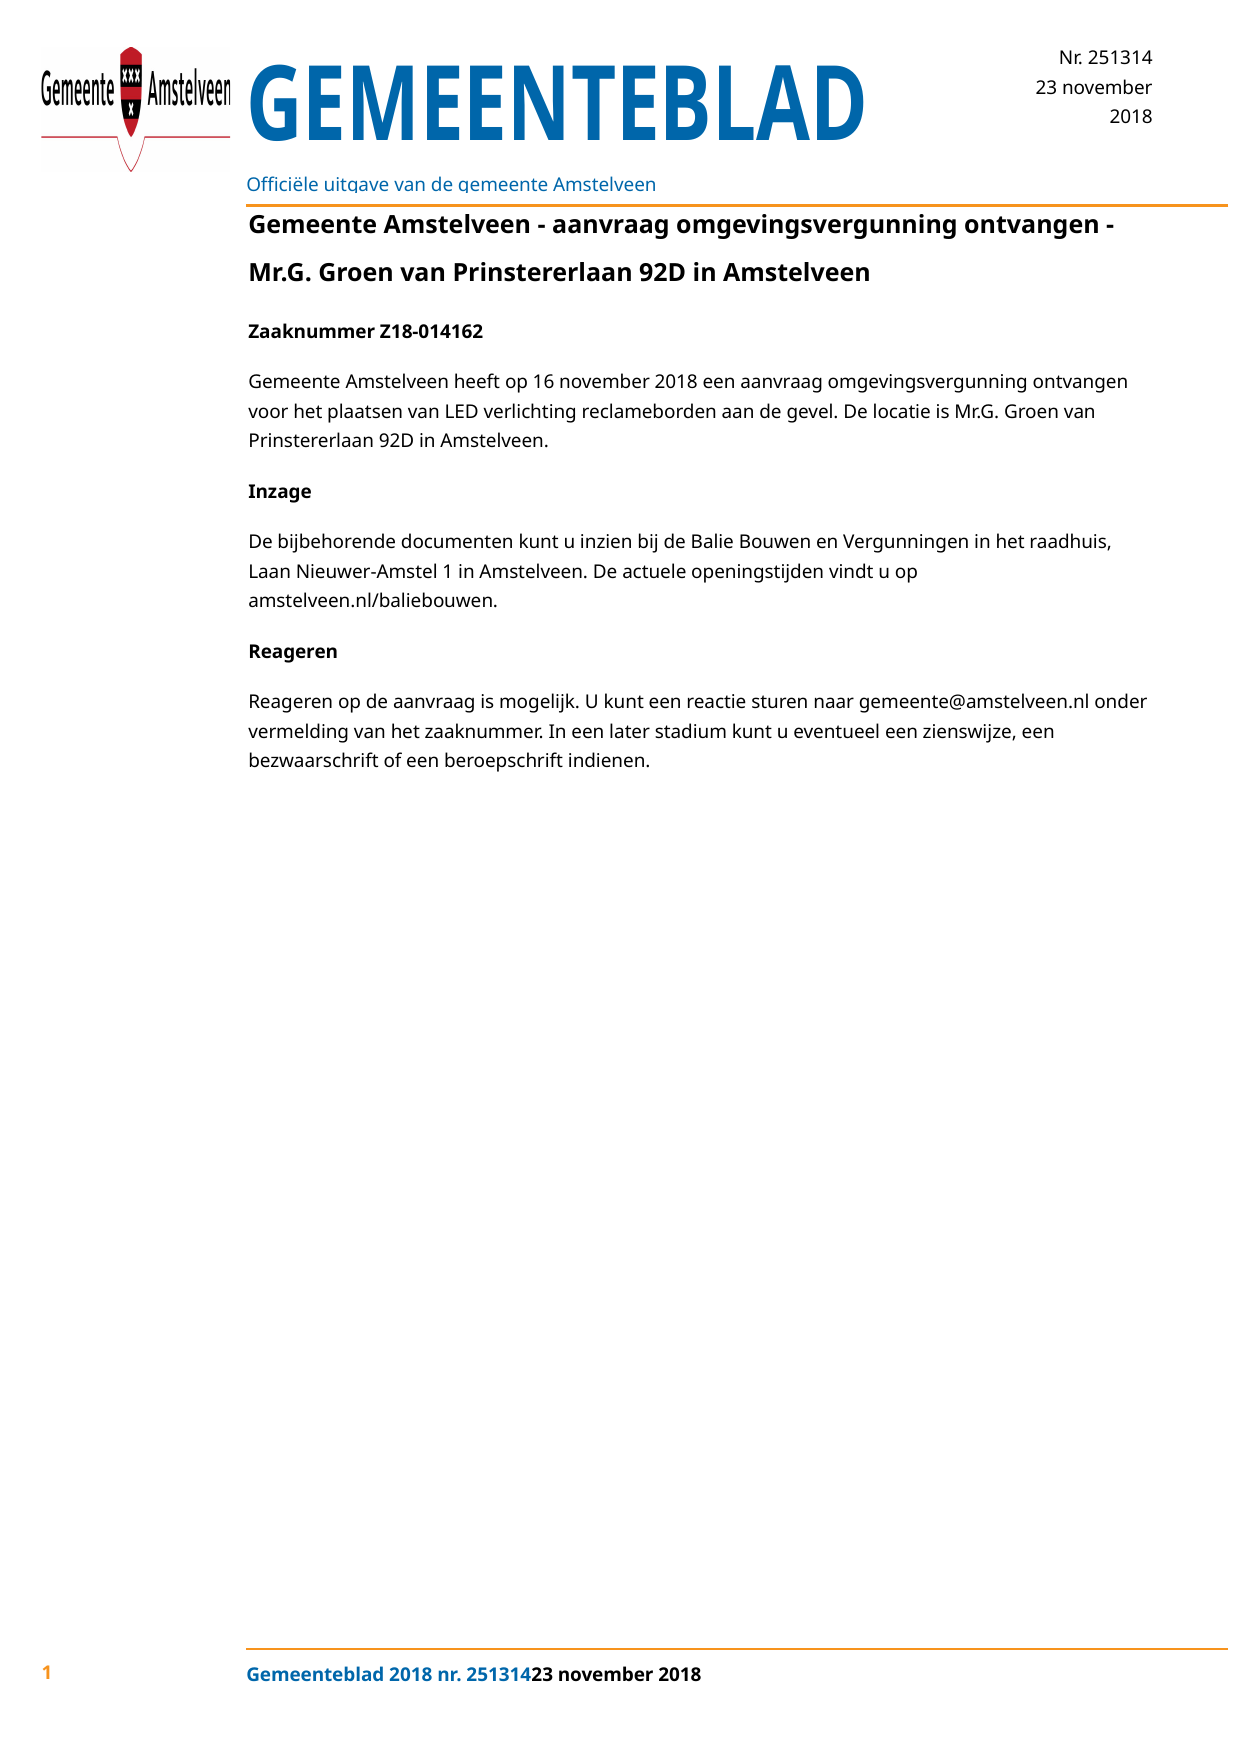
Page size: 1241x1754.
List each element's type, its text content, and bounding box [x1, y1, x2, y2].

text Gemeente Amstelveen - aanvraag omgevingsvergunning ontvangen - Mr.G. Groen van Prinstererlaan 92D in Amstelveen [248, 207, 1152, 288]
text Reageren op de aanvraag is mogelijk. U kunt een reactie sturen naar gemeente@amstelveen.nl onder vermelding van het zaaknummer. In een later stadium kunt u eventueel een zienswijze, een bezwaarschrift of een beroepschrift indienen. [248, 688, 1152, 773]
text De bijbehorende documenten kunt u inzien bij de Balie Bouwen en Vergunningen in het raadhuis, Laan Nieuwer-Amstel 1 in Amstelveen. De actuele openingstijden vindt u op amstelveen.nl/baliebouwen. [248, 528, 1152, 613]
text Reageren [248, 638, 1152, 664]
text Zaaknummer Z18-014162 [248, 318, 1152, 344]
picture [41, 47, 231, 172]
text Inzage [248, 478, 1152, 504]
text Gemeente Amstelveen heeft op 16 november 2018 een aanvraag omgevingsvergunning ontvangen voor het plaatsen van LED verlichting reclameborden aan de gevel. De locatie is Mr.G. Groen van Prinstererlaan 92D in Amstelveen. [248, 368, 1152, 453]
